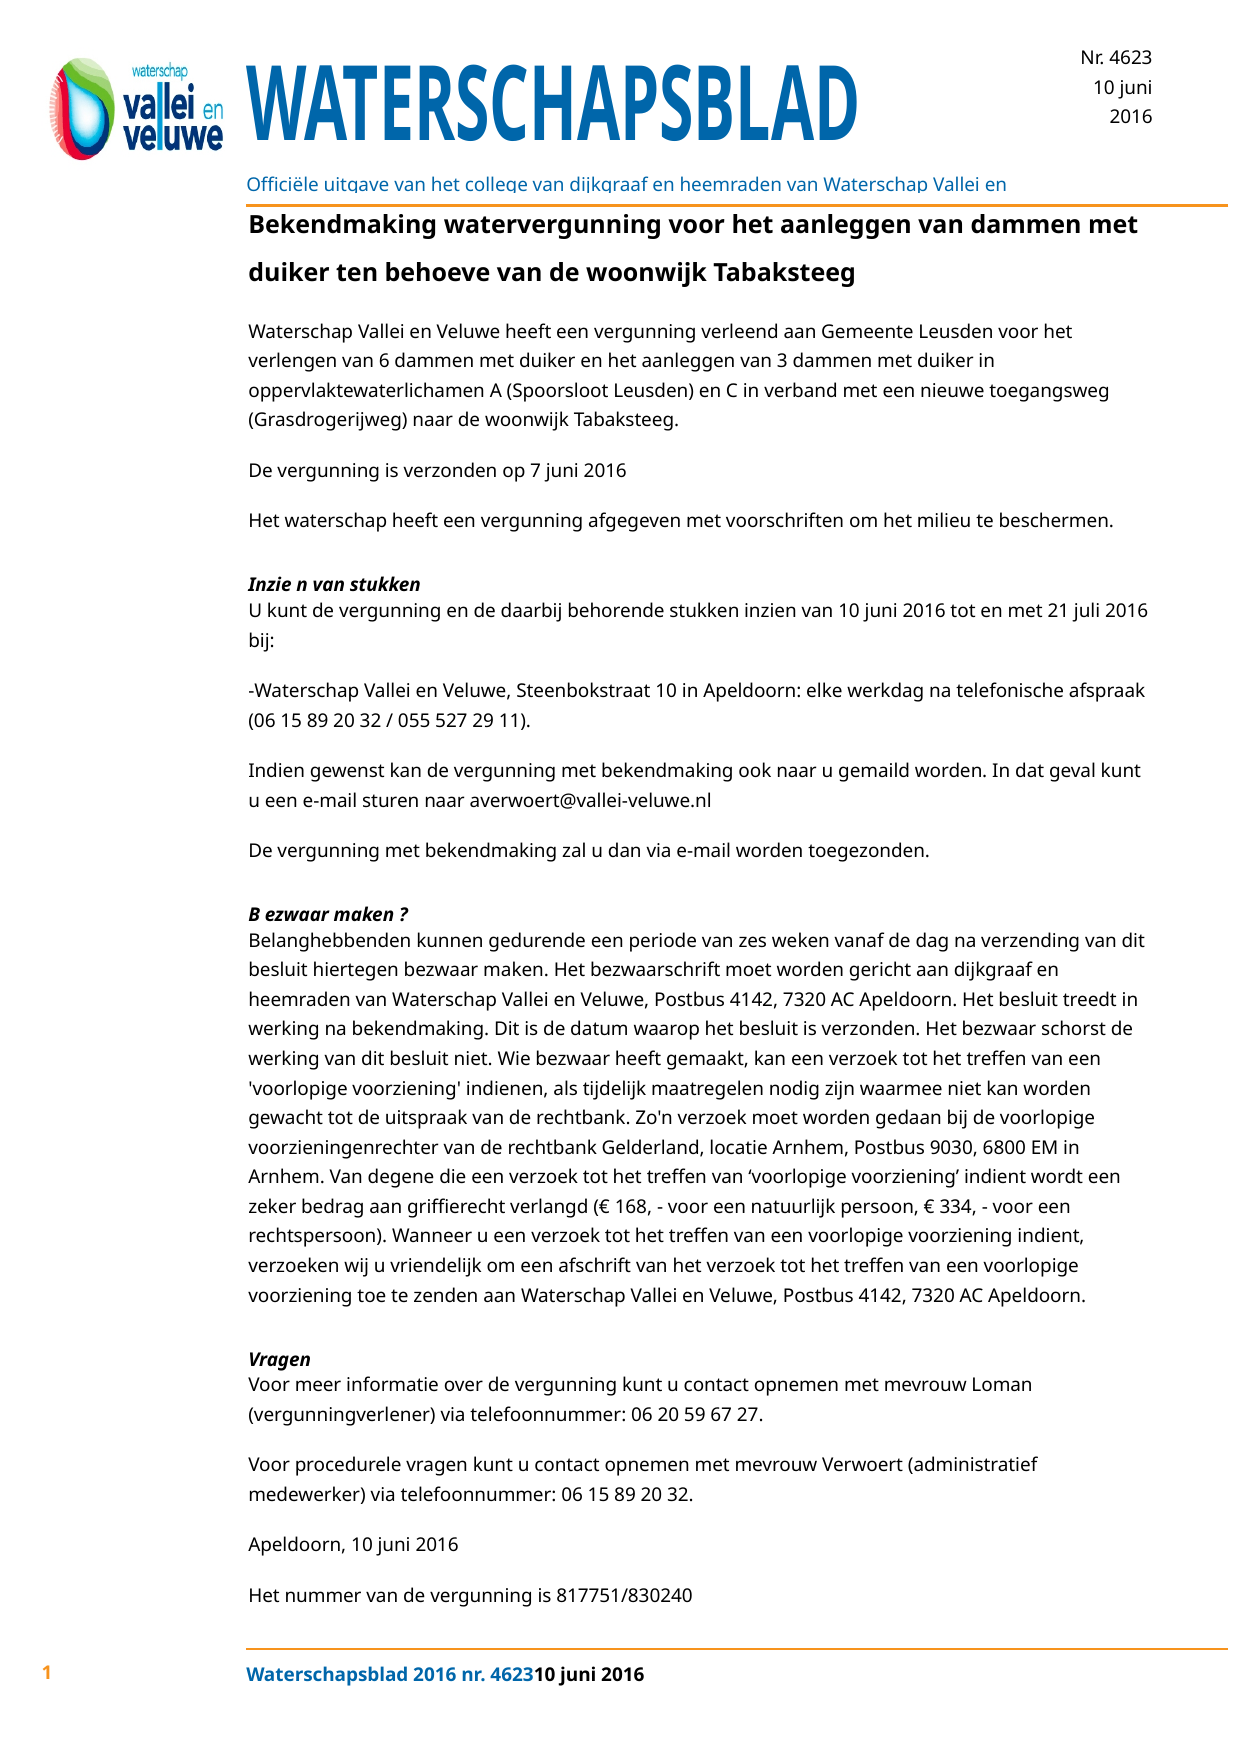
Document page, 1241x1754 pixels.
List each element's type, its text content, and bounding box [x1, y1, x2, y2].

text Inzie n van stukken [248, 571, 1152, 597]
text Voor meer informatie over de vergunning kunt u contact opnemen met mevrouw Loman (vergunningverlener) via telefoonnummer: 06 20 59 67 27. [248, 1372, 1152, 1427]
text B ezwaar maken ? [248, 901, 1152, 927]
text Voor procedurele vragen kunt u contact opnemen met mevrouw Verwoert (administratief medewerker) via telefoonnummer: 06 15 89 20 32. [248, 1452, 1152, 1507]
text De vergunning is verzonden op 7 juni 2016 [248, 457, 1152, 483]
text Indien gewenst kan de vergunning met bekendmaking ook naar u gemaild worden. In dat geval kunt u een e-mail sturen naar averwoert@vallei-veluwe.nl [248, 757, 1152, 812]
text -Waterschap Vallei en Veluwe, Steenbokstraat 10 in Apeldoorn: elke werkdag na telefonische afspraak (06 15 89 20 32 / 055 527 29 11). [248, 677, 1152, 732]
text Het nummer van de vergunning is 817751/830240 [248, 1582, 1152, 1608]
text Het waterschap heeft een vergunning afgegeven met voorschriften om het milieu te beschermen. [248, 507, 1152, 533]
text Vragen [248, 1346, 1152, 1372]
text Bekendmaking watervergunning voor het aanleggen van dammen met duiker ten behoeve van de woonwijk Tabaksteeg [248, 207, 1152, 288]
picture [41, 47, 231, 172]
text De vergunning met bekendmaking zal u dan via e-mail worden toegezonden. [248, 837, 1152, 863]
text Waterschap Vallei en Veluwe heeft een vergunning verleend aan Gemeente Leusden voor het verlengen van 6 dammen met duiker en het aanleggen van 3 dammen met duiker in oppervlaktewaterlichamen A (Spoorsloot Leusden) en C in verband met een nieuwe toegangsweg (Grasdrogerijweg) naar de woonwijk Tabaksteeg. [248, 318, 1152, 432]
text Apeldoorn, 10 juni 2016 [248, 1532, 1152, 1557]
text U kunt de vergunning en de daarbij behorende stukken inzien van 10 juni 2016 tot en met 21 juli 2016 bij: [248, 597, 1152, 652]
text Belanghebbenden kunnen gedurende een periode van zes weken vanaf de dag na verzending van dit besluit hiertegen bezwaar maken. Het bezwaarschrift moet worden gericht aan dijkgraaf en heemraden van Waterschap Vallei en Veluwe, Postbus 4142, 7320 AC Apeldoorn. Het besluit treedt in werking na bekendmaking. Dit is de datum waarop het besluit is verzonden. Het bezwaar schorst de werking van dit besluit niet. Wie bezwaar heeft gemaakt, kan een verzoek tot het treffen van een 'voorlopige voorziening' indienen, als tijdelijk maatregelen nodig zijn waarmee niet kan worden gewacht tot de uitspraak van de rechtbank. Zo'n verzoek moet worden gedaan bij de voorlopige voorzieningenrechter van de rechtbank Gelderland, locatie Arnhem, Postbus 9030, 6800 EM in Arnhem. Van degene die een verzoek tot het treffen van ‘voorlopige voorziening’ indient wordt een zeker bedrag aan griffierecht verlangd (€ 168, - voor een natuurlijk persoon, € 334, - voor een rechtspersoon). Wanneer u een verzoek tot het treffen van een voorlopige voorziening indient, verzoeken wij u vriendelijk om een afschrift van het verzoek tot het treffen van een voorlopige voorziening toe te zenden aan Waterschap Vallei en Veluwe, Postbus 4142, 7320 AC Apeldoorn. [248, 927, 1152, 1308]
